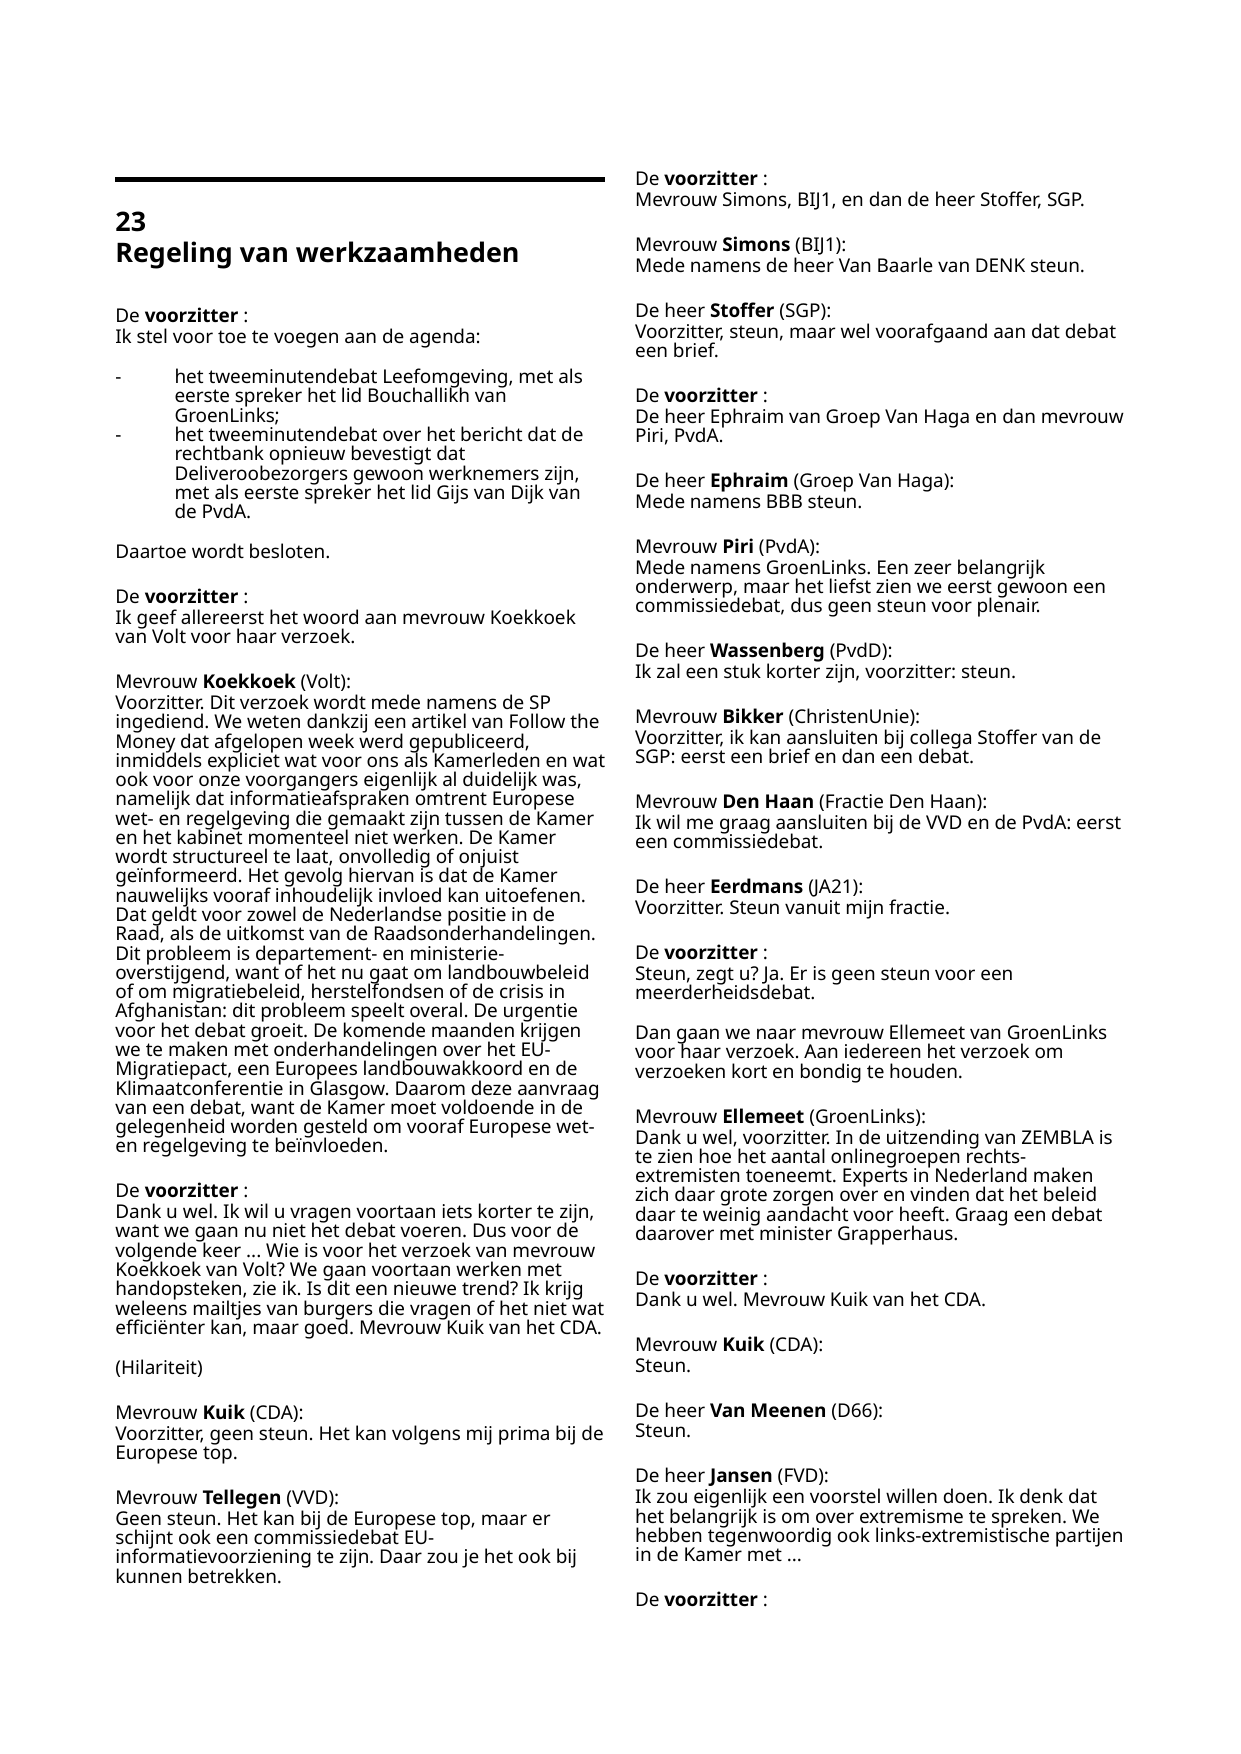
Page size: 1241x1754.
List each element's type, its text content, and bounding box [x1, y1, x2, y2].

text De voorzitter : [635, 1265, 1125, 1291]
text Steun. [635, 1422, 1125, 1442]
text Mevrouw Bikker (ChristenUnie): [635, 703, 1125, 729]
text De voorzitter : [635, 939, 1125, 965]
text Mede namens GroenLinks. Een zeer belangrijk onderwerp, maar het liefst zien we eerst gewoon een commissiedebat, dus geen steun voor plenair. [635, 559, 1125, 617]
text Regeling van werkzaamheden [115, 239, 605, 283]
text Daartoe wordt besloten. [115, 543, 605, 562]
text De voorzitter : [115, 583, 605, 609]
text Mevrouw Simons (BIJ1): [635, 231, 1125, 257]
text Geen steun. Het kan bij de Europese top, maar er schijnt ook een commissiedebat EU-informatievoorziening te zijn. Daar zou je het ook bij kunnen betrekken. [115, 1510, 605, 1587]
text De heer Stoffer (SGP): [635, 297, 1125, 323]
text Mevrouw Simons, BIJ1, en dan de heer Stoffer, SGP. [635, 191, 1125, 210]
text Mevrouw Kuik (CDA): [635, 1331, 1125, 1357]
text (Hilariteit) [115, 1359, 605, 1378]
text Mede namens BBB steun. [635, 493, 1125, 512]
text Dank u wel, voorzitter. In de uitzending van ZEMBLA is te zien hoe het aantal onlinegroepen rechts-extremisten toeneemt. Experts in Nederland maken zich daar grote zorgen over en vinden dat het beleid daar te weinig aandacht voor heeft. Graag een debat daarover met minister Grapperhaus. [635, 1129, 1125, 1244]
text De heer Wassenberg (PvdD): [635, 637, 1125, 663]
text Ik zal een stuk korter zijn, voorzitter: steun. [635, 663, 1125, 682]
text Ik wil me graag aansluiten bij de VVD en de PvdA: eerst een commissiedebat. [635, 814, 1125, 853]
text Mede namens de heer Van Baarle van DENK steun. [635, 257, 1125, 276]
text Dank u wel. Ik wil u vragen voortaan iets korter te zijn, want we gaan nu niet het debat voeren. Dus voor de volgende keer ... Wie is voor het verzoek van mevrouw Koekkoek van Volt? We gaan voortaan werken met handopsteken, zie ik. Is dit een nieuwe trend? Ik krijg weleens mailtjes van burgers die vragen of het niet wat efficiënter kan, maar goed. Mevrouw Kuik van het CDA. [115, 1203, 605, 1338]
text De voorzitter : [115, 302, 605, 328]
text Mevrouw Koekkoek (Volt): [115, 668, 605, 694]
text Ik geef allereerst het woord aan mevrouw Koekkoek van Volt voor haar verzoek. [115, 609, 605, 647]
text De heer Van Meenen (D66): [635, 1397, 1125, 1422]
text 23 [115, 203, 605, 239]
text Voorzitter, ik kan aansluiten bij collega Stoffer van de SGP: eerst een brief en dan een debat. [635, 729, 1125, 767]
text Mevrouw Den Haan (Fractie Den Haan): [635, 788, 1125, 814]
text De voorzitter : [635, 1586, 1125, 1612]
list het tweeminutendebat over het bericht dat de rechtbank opnieuw bevestigt dat Deliveroobezorgers gewoon werknemers zijn, met als eerste spreker het lid Gijs van Dijk van de PvdA. [115, 426, 605, 522]
text De heer Jansen (FVD): [635, 1463, 1125, 1488]
text Mevrouw Ellemeet (GroenLinks): [635, 1103, 1125, 1129]
text Mevrouw Piri (PvdA): [635, 533, 1125, 559]
text De voorzitter : [635, 165, 1125, 191]
text De heer Ephraim van Groep Van Haga en dan mevrouw Piri, PvdA. [635, 408, 1125, 446]
text Steun. [635, 1357, 1125, 1376]
text Ik zou eigenlijk een voorstel willen doen. Ik denk dat het belangrijk is om over extremisme te spreken. We hebben tegenwoordig ook links-extremistische partijen in de Kamer met ... [635, 1488, 1125, 1565]
text Steun, zegt u? Ja. Er is geen steun voor een meerderheidsdebat. [635, 965, 1125, 1003]
text De heer Ephraim (Groep Van Haga): [635, 467, 1125, 493]
text Voorzitter. Steun vanuit mijn fractie. [635, 899, 1125, 918]
text Voorzitter, steun, maar wel voorafgaand aan dat debat een brief. [635, 323, 1125, 361]
text De heer Eerdmans (JA21): [635, 873, 1125, 899]
text De voorzitter : [115, 1177, 605, 1203]
text Mevrouw Tellegen (VVD): [115, 1484, 605, 1510]
text Mevrouw Kuik (CDA): [115, 1399, 605, 1425]
text Dank u wel. Mevrouw Kuik van het CDA. [635, 1291, 1125, 1310]
text Dan gaan we naar mevrouw Ellemeet van GroenLinks voor haar verzoek. Aan iedereen het verzoek om verzoeken kort en bondig te houden. [635, 1024, 1125, 1082]
list het tweeminutendebat Leefomgeving, met als eerste spreker het lid Bouchallikh van GroenLinks; [115, 368, 605, 426]
text Voorzitter, geen steun. Het kan volgens mij prima bij de Europese top. [115, 1425, 605, 1463]
text De voorzitter : [635, 382, 1125, 408]
text Ik stel voor toe te voegen aan de agenda: [115, 328, 605, 347]
text Voorzitter. Dit verzoek wordt mede namens de SP ingediend. We weten dankzij een artikel van Follow the Money dat afgelopen week werd gepubliceerd, inmiddels expliciet wat voor ons als Kamerleden en wat ook voor onze voorgangers eigenlijk al duidelijk was, namelijk dat informatieafspraken omtrent Europese wet- en regelgeving die gemaakt zijn tussen de Kamer en het kabinet momenteel niet werken. De Kamer wordt structureel te laat, onvolledig of onjuist geïnformeerd. Het gevolg hiervan is dat de Kamer nauwelijks vooraf inhoudelijk invloed kan uitoefenen. Dat geldt voor zowel de Nederlandse positie in de Raad, als de uitkomst van de Raadsonderhandelingen. Dit probleem is departement- en ministerie-overstijgend, want of het nu gaat om landbouwbeleid of om migratiebeleid, herstelfondsen of de crisis in Afghanistan: dit probleem speelt overal. De urgentie voor het debat groeit. De komende maanden krijgen we te maken met onderhandelingen over het EU-Migratiepact, een Europees landbouwakkoord en de Klimaatconferentie in Glasgow. Daarom deze aanvraag van een debat, want de Kamer moet voldoende in de gelegenheid worden gesteld om vooraf Europese wet- en regelgeving te beïnvloeden. [115, 694, 605, 1157]
